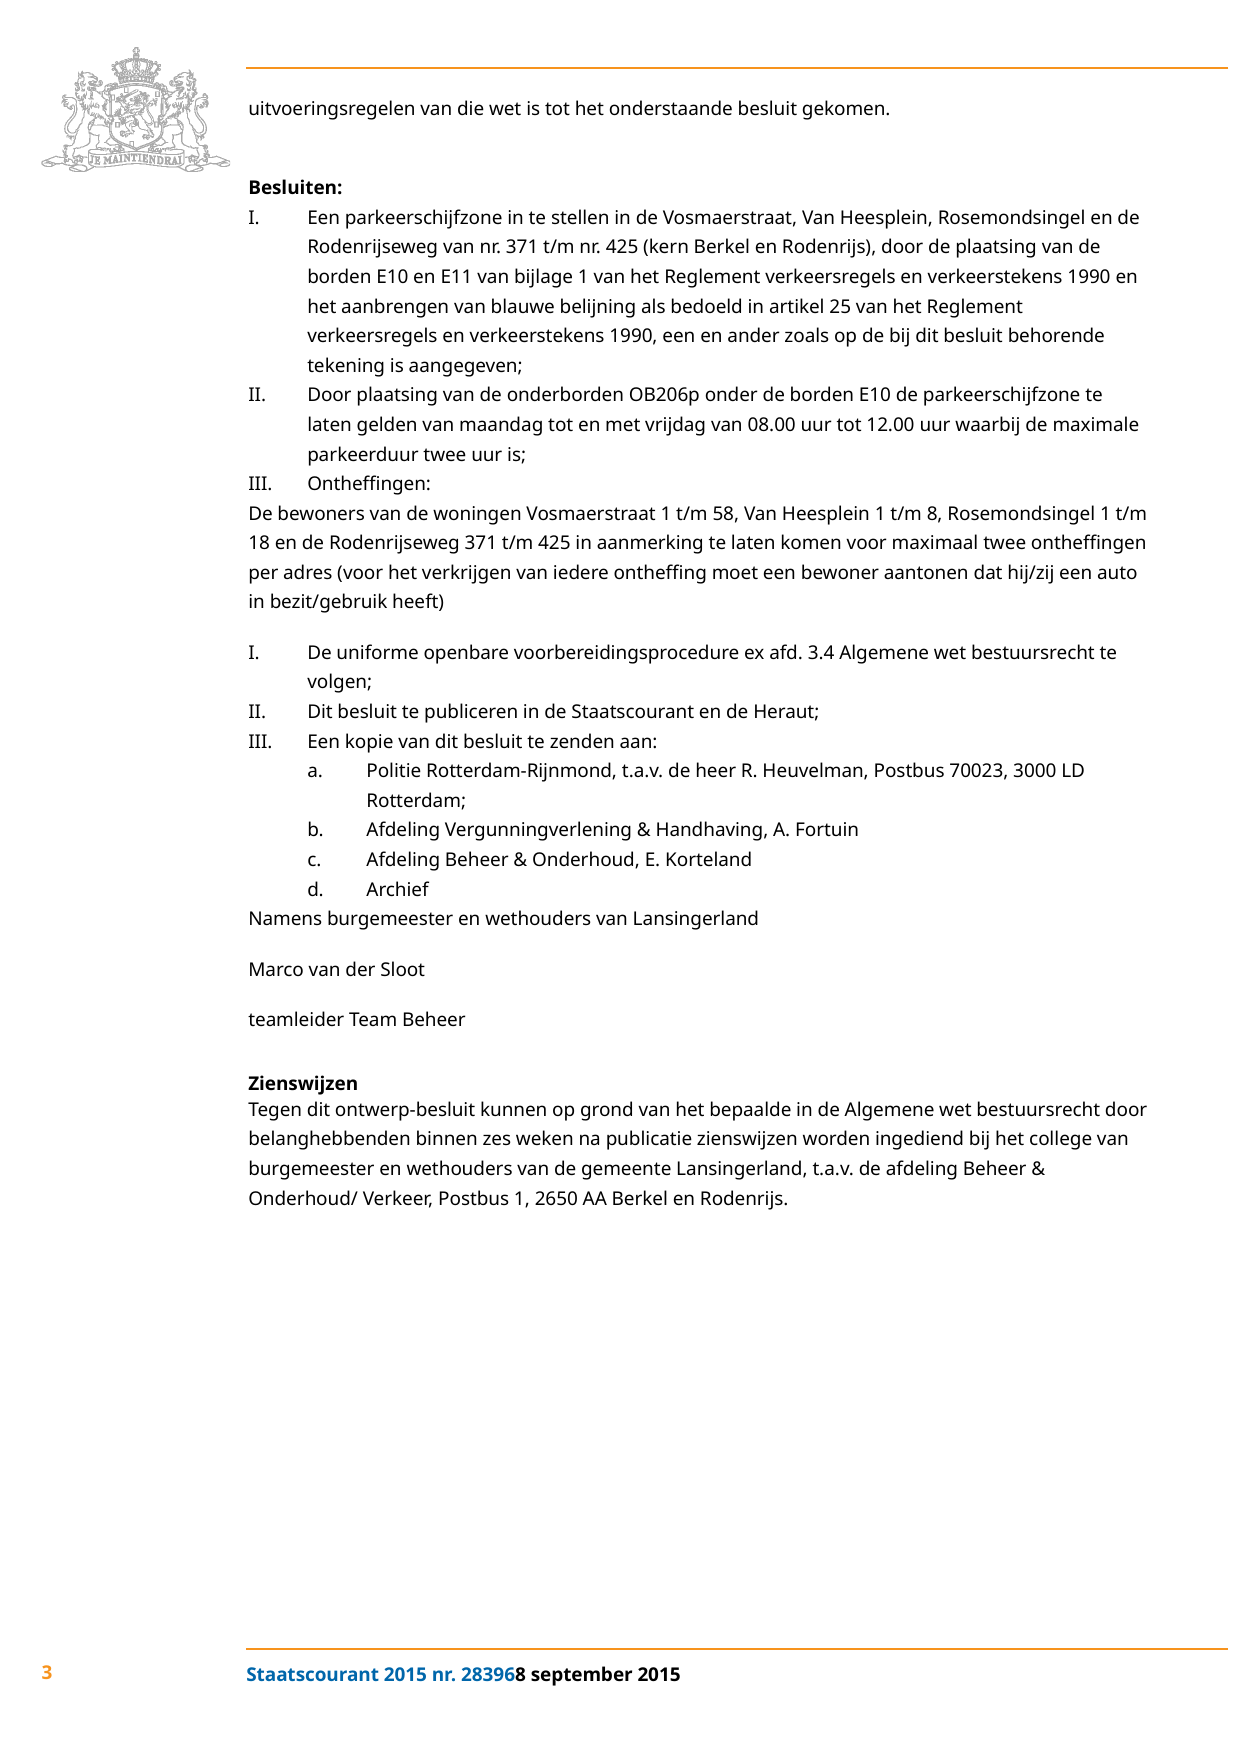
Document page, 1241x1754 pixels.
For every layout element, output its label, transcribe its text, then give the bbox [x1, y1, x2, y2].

list Een kopie van dit besluit te zenden aan: [248, 728, 1152, 754]
list De uniforme openbare voorbereidingsprocedure ex afd. 3.4 Algemene wet bestuursrecht te volgen; [248, 639, 1152, 694]
list Archief [307, 876, 1152, 902]
list Afdeling Beheer & Onderhoud, E. Korteland [307, 846, 1152, 872]
picture [41, 47, 231, 172]
list Door plaatsing van de onderborden OB206p onder de borden E10 de parkeerschijfzone te laten gelden van maandag tot en met vrijdag van 08.00 uur tot 12.00 uur waarbij de maximale parkeerduur twee uur is; [248, 382, 1152, 467]
text Namens burgemeester en wethouders van Lansingerland [248, 905, 1152, 931]
text Besluiten: [248, 174, 1152, 200]
text De bewoners van de woningen Vosmaerstraat 1 t/m 58, Van Heesplein 1 t/m 8, Rosemondsingel 1 t/m 18 en de Rodenrijseweg 371 t/m 425 in aanmerking te laten komen voor maximaal twee ontheffingen per adres (voor het verkrijgen van iedere ontheffing moet een bewoner aantonen dat hij/zij een auto in bezit/gebruik heeft) [248, 500, 1152, 614]
text teamleider Team Beheer [248, 1006, 1152, 1032]
list Dit besluit te publiceren in de Staatscourant en de Heraut; [248, 698, 1152, 724]
list Een parkeerschijfzone in te stellen in de Vosmaerstraat, Van Heesplein, Rosemondsingel en de Rodenrijseweg van nr. 371 t/m nr. 425 (kern Berkel en Rodenrijs), door de plaatsing van de borden E10 en E11 van bijlage 1 van het Reglement verkeersregels en verkeerstekens 1990 en het aanbrengen van blauwe belijning als bedoeld in artikel 25 van het Reglement verkeersregels en verkeerstekens 1990, een en ander zoals op de bij dit besluit behorende tekening is aangegeven; [248, 204, 1152, 378]
text Tegen dit ontwerp-besluit kunnen op grond van het bepaalde in de Algemene wet bestuursrecht door belanghebbenden binnen zes weken na publicatie zienswijzen worden ingediend bij het college van burgemeester en wethouders van de gemeente Lansingerland, t.a.v. de afdeling Beheer & Onderhoud/ Verkeer, Postbus 1, 2650 AA Berkel en Rodenrijs. [248, 1096, 1152, 1210]
list Politie Rotterdam-Rijnmond, t.a.v. de heer R. Heuvelman, Postbus 70023, 3000 LD Rotterdam; [307, 757, 1152, 813]
text Marco van der Sloot [248, 956, 1152, 982]
list Afdeling Vergunningverlening & Handhaving, A. Fortuin [307, 817, 1152, 842]
list Ontheffingen: [248, 470, 1152, 496]
text Zienswijzen [248, 1070, 1152, 1096]
text uitvoeringsregelen van die wet is tot het onderstaande besluit gekomen. [248, 95, 1152, 121]
